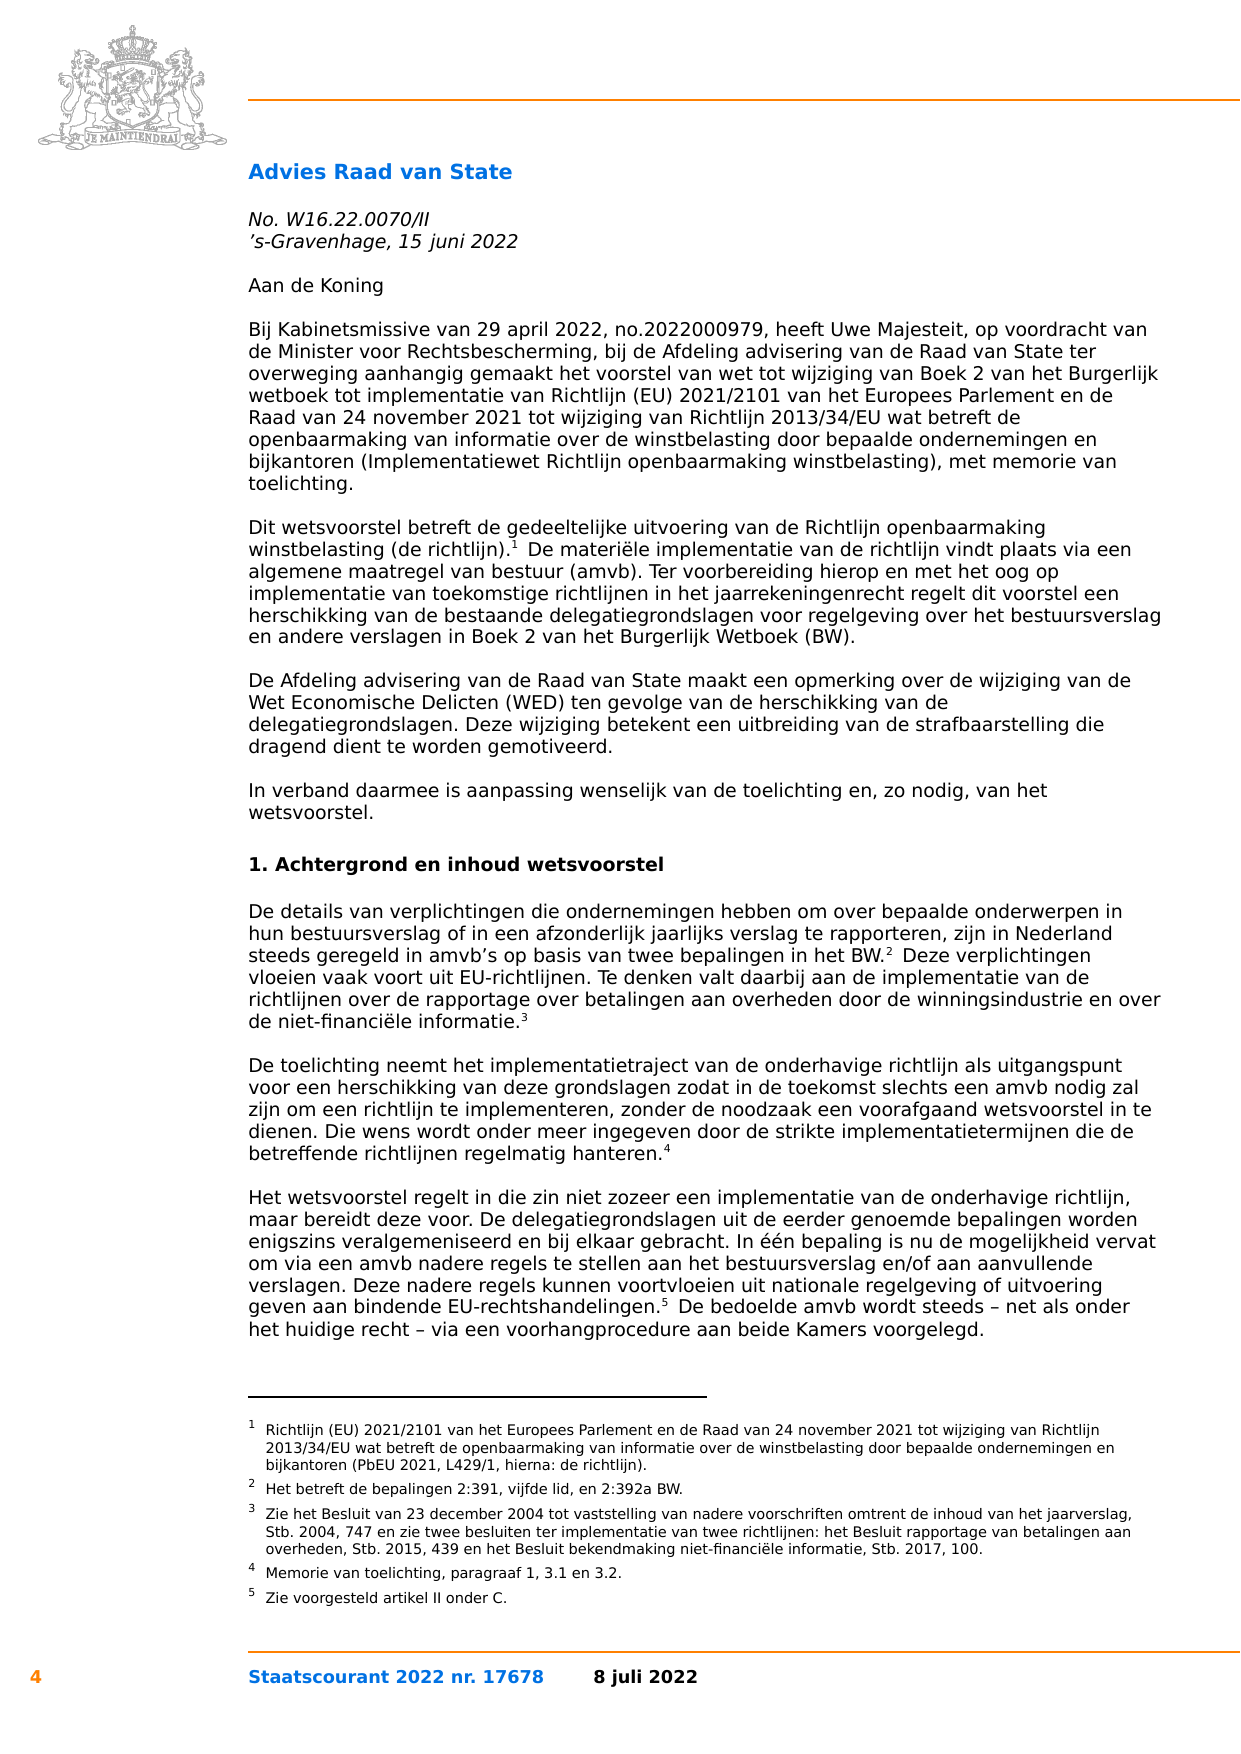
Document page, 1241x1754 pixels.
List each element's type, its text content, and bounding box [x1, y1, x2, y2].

picture [38, 25, 227, 150]
text In verband daarmee is aanpassing wenselijk van de toelichting en, zo nodig, van het wetsvoorstel. [248, 780, 1163, 824]
text ’s-Gravenhage, 15 juni 2022 [248, 231, 1163, 253]
text Het betreft de bepalingen 2:391, vijfde lid, en 2:392a BW. [248, 1477, 1163, 1499]
text Aan de Koning [248, 275, 1163, 297]
text De details van verplichtingen die ondernemingen hebben om over bepaalde onderwerpen in hun bestuursverslag of in een afzonderlijk jaarlijks verslag te rapporteren, zijn in Nederland steeds geregeld in amvb’s op basis van twee bepalingen in het BW. Deze verplichtingen vloeien vaak voort uit EU-richtlijnen. Te denken valt daarbij aan de implementatie van de richtlijnen over de rapportage over betalingen aan overheden door de winningsindustrie en over de niet-financiële informatie. [248, 901, 1163, 1033]
text No. W16.22.0070/II [248, 209, 1163, 231]
subtitle 1. Achtergrond en inhoud wetsvoorstel [248, 854, 1163, 876]
text Richtlijn (EU) 2021/2101 van het Europees Parlement en de Raad van 24 november 2021 tot wijziging van Richtlijn 2013/34/EU wat betreft de openbaarmaking van informatie over de winstbelasting door bepaalde ondernemingen en bijkantoren (PbEU 2021, L429/1, hierna: de richtlijn). [248, 1418, 1163, 1474]
text Het wetsvoorstel regelt in die zin niet zozeer een implementatie van de onderhavige richtlijn, maar bereidt deze voor. De delegatiegrondslagen uit de eerder genoemde bepalingen worden enigszins veralgemeniseerd en bij elkaar gebracht. In één bepaling is nu de mogelijkheid vervat om via een amvb nadere regels te stellen aan het bestuursverslag en/of aan aanvullende verslagen. Deze nadere regels kunnen voortvloeien uit nationale regelgeving of uitvoering geven aan bindende EU-rechtshandelingen. De bedoelde amvb wordt steeds – net als onder het huidige recht – via een voorhangprocedure aan beide Kamers voorgelegd. [248, 1187, 1163, 1340]
text Memorie van toelichting, paragraaf 1, 3.1 en 3.2. [248, 1561, 1163, 1583]
text De Afdeling advisering van de Raad van State maakt een opmerking over de wijziging van de Wet Economische Delicten (WED) ten gevolge van de herschikking van de delegatiegrondslagen. Deze wijziging betekent een uitbreiding van de strafbaarstelling die dragend dient te worden gemotiveerd. [248, 670, 1163, 758]
text Bij Kabinetsmissive van 29 april 2022, no.2022000979, heeft Uwe Majesteit, op voordracht van de Minister voor Rechtsbescherming, bij de Afdeling advisering van de Raad van State ter overweging aanhangig gemaakt het voorstel van wet tot wijziging van Boek 2 van het Burgerlijk wetboek tot implementatie van Richtlijn (EU) 2021/2101 van het Europees Parlement en de Raad van 24 november 2021 tot wijziging van Richtlijn 2013/34/EU wat betreft de openbaarmaking van informatie over de winstbelasting door bepaalde ondernemingen en bijkantoren (Implementatiewet Richtlijn openbaarmaking winstbelasting), met memorie van toelichting. [248, 319, 1163, 495]
text De toelichting neemt het implementatietraject van de onderhavige richtlijn als uitgangspunt voor een herschikking van deze grondslagen zodat in de toekomst slechts een amvb nodig zal zijn om een richtlijn te implementeren, zonder de noodzaak een voorafgaand wetsvoorstel in te dienen. Die wens wordt onder meer ingegeven door de strikte implementatietermijnen die de betreffende richtlijnen regelmatig hanteren. [248, 1055, 1163, 1165]
text Zie voorgesteld artikel II onder C. [248, 1586, 1163, 1608]
text Zie het Besluit van 23 december 2004 tot vaststelling van nadere voorschriften omtrent de inhoud van het jaarverslag, Stb. 2004, 747 en zie twee besluiten ter implementatie van twee richtlijnen: het Besluit rapportage van betalingen aan overheden, Stb. 2015, 439 en het Besluit bekendmaking niet-financiële informatie, Stb. 2017, 100. [248, 1502, 1163, 1558]
subtitle Advies Raad van State [248, 160, 1163, 184]
text Dit wetsvoorstel betreft de gedeeltelijke uitvoering van de Richtlijn openbaarmaking winstbelasting (de richtlijn). De materiële implementatie van de richtlijn vindt plaats via een algemene maatregel van bestuur (amvb). Ter voorbereiding hierop en met het oog op implementatie van toekomstige richtlijnen in het jaarrekeningenrecht regelt dit voorstel een herschikking van de bestaande delegatiegrondslagen voor regelgeving over het bestuursverslag en andere verslagen in Boek 2 van het Burgerlijk Wetboek (BW). [248, 517, 1163, 648]
